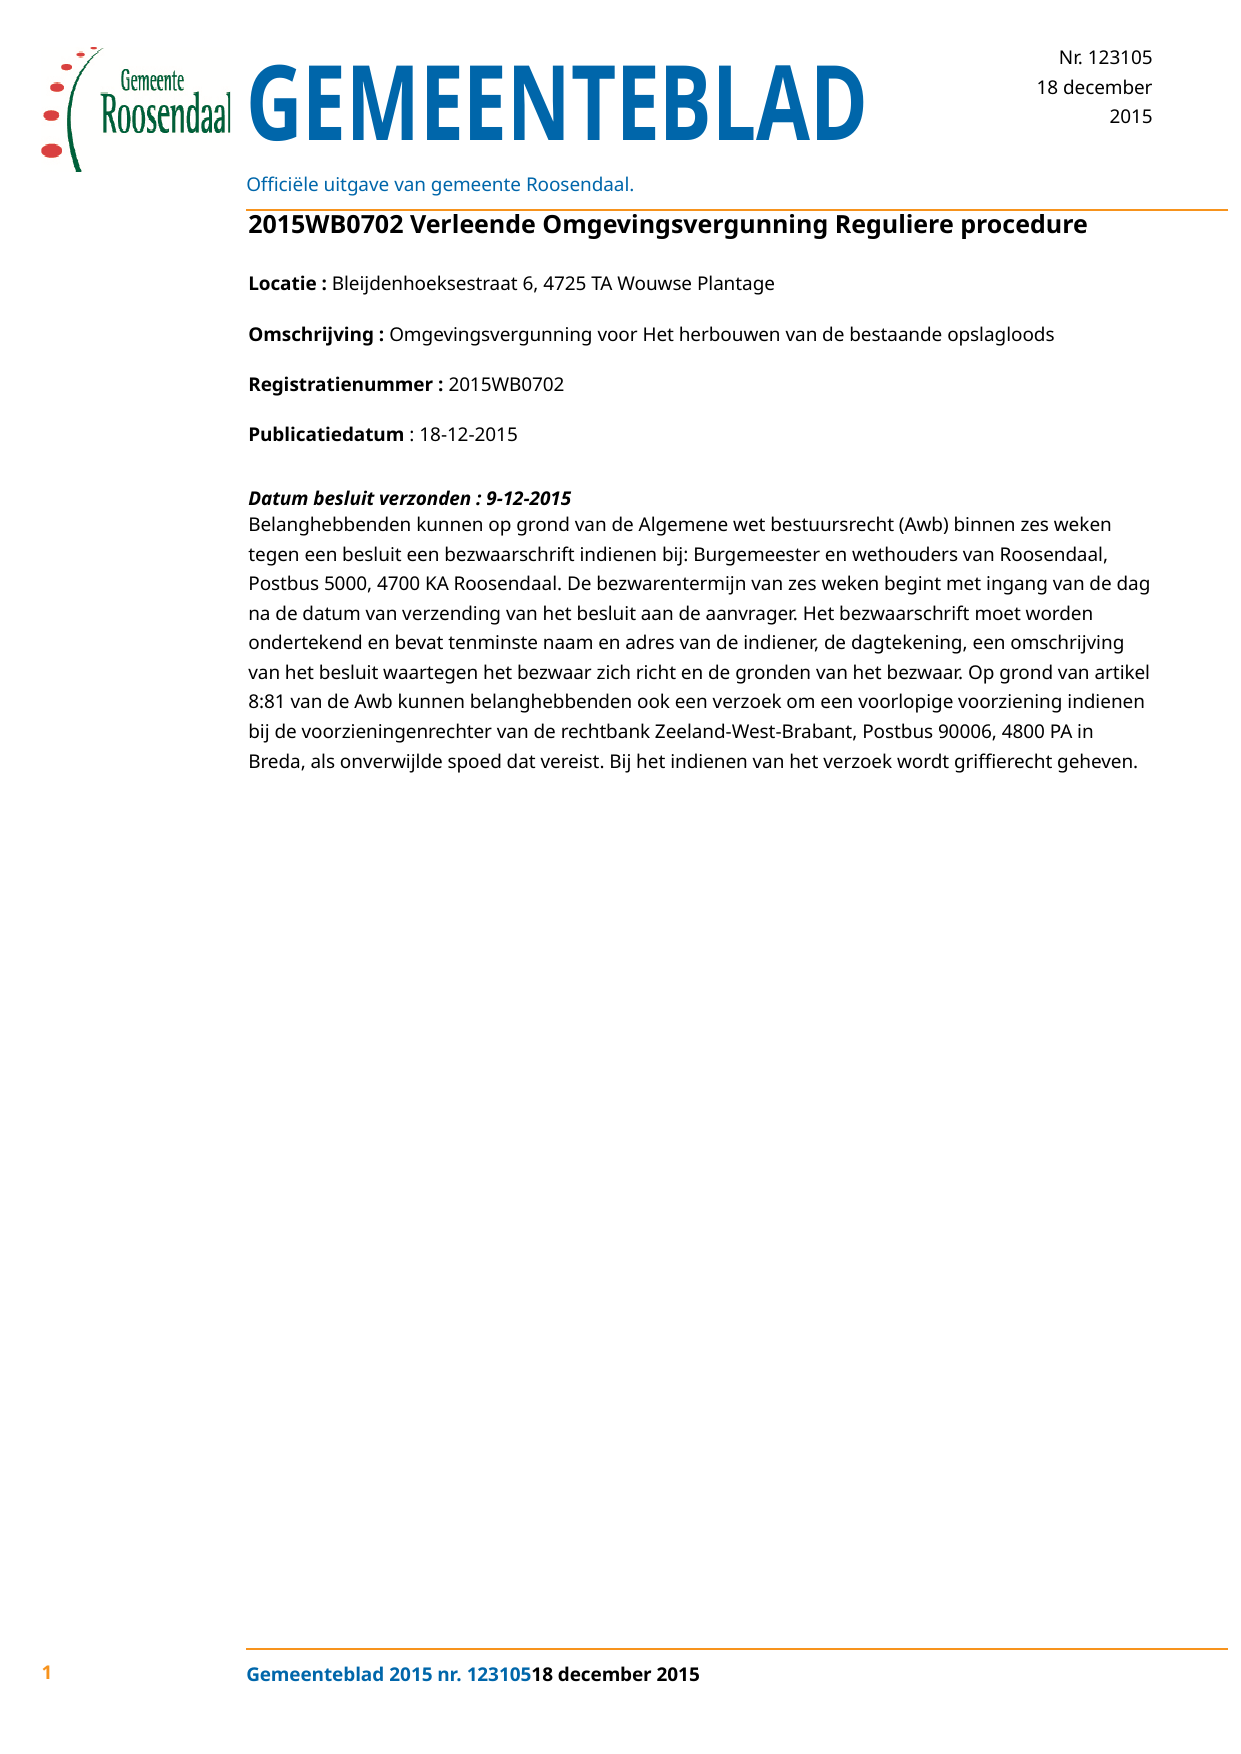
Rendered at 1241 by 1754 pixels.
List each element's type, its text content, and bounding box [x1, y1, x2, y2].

picture [41, 47, 231, 172]
text Datum besluit verzonden : 9-12-2015 [248, 486, 1152, 511]
text Registratienummer : 2015WB0702 [248, 371, 1152, 397]
text 2015WB0702 Verleende Omgevingsvergunning Reguliere procedure [248, 211, 1152, 241]
text Publicatiedatum : 18-12-2015 [248, 422, 1152, 447]
text Locatie : Bleijdenhoeksestraat 6, 4725 TA Wouwse Plantage [248, 270, 1152, 296]
text Omschrijving : Omgevingsvergunning voor Het herbouwen van de bestaande opslagloods [248, 321, 1152, 346]
text Belanghebbenden kunnen op grond van de Algemene wet bestuursrecht (Awb) binnen zes weken tegen een besluit een bezwaarschrift indienen bij: Burgemeester en wethouders van Roosendaal, Postbus 5000, 4700 KA Roosendaal. De bezwarentermijn van zes weken begint met ingang van de dag na de datum van verzending van het besluit aan de aanvrager. Het bezwaarschrift moet worden ondertekend en bevat tenminste naam en adres van de indiener, de dagtekening, een omschrijving van het besluit waartegen het bezwaar zich richt en de gronden van het bezwaar. Op grond van artikel 8:81 van de Awb kunnen belanghebbenden ook een verzoek om een voorlopige voorziening indienen bij de voorzieningenrechter van de rechtbank Zeeland-West-Brabant, Postbus 90006, 4800 PA in Breda, als onverwijlde spoed dat vereist. Bij het indienen van het verzoek wordt griffierecht geheven. [248, 511, 1152, 774]
